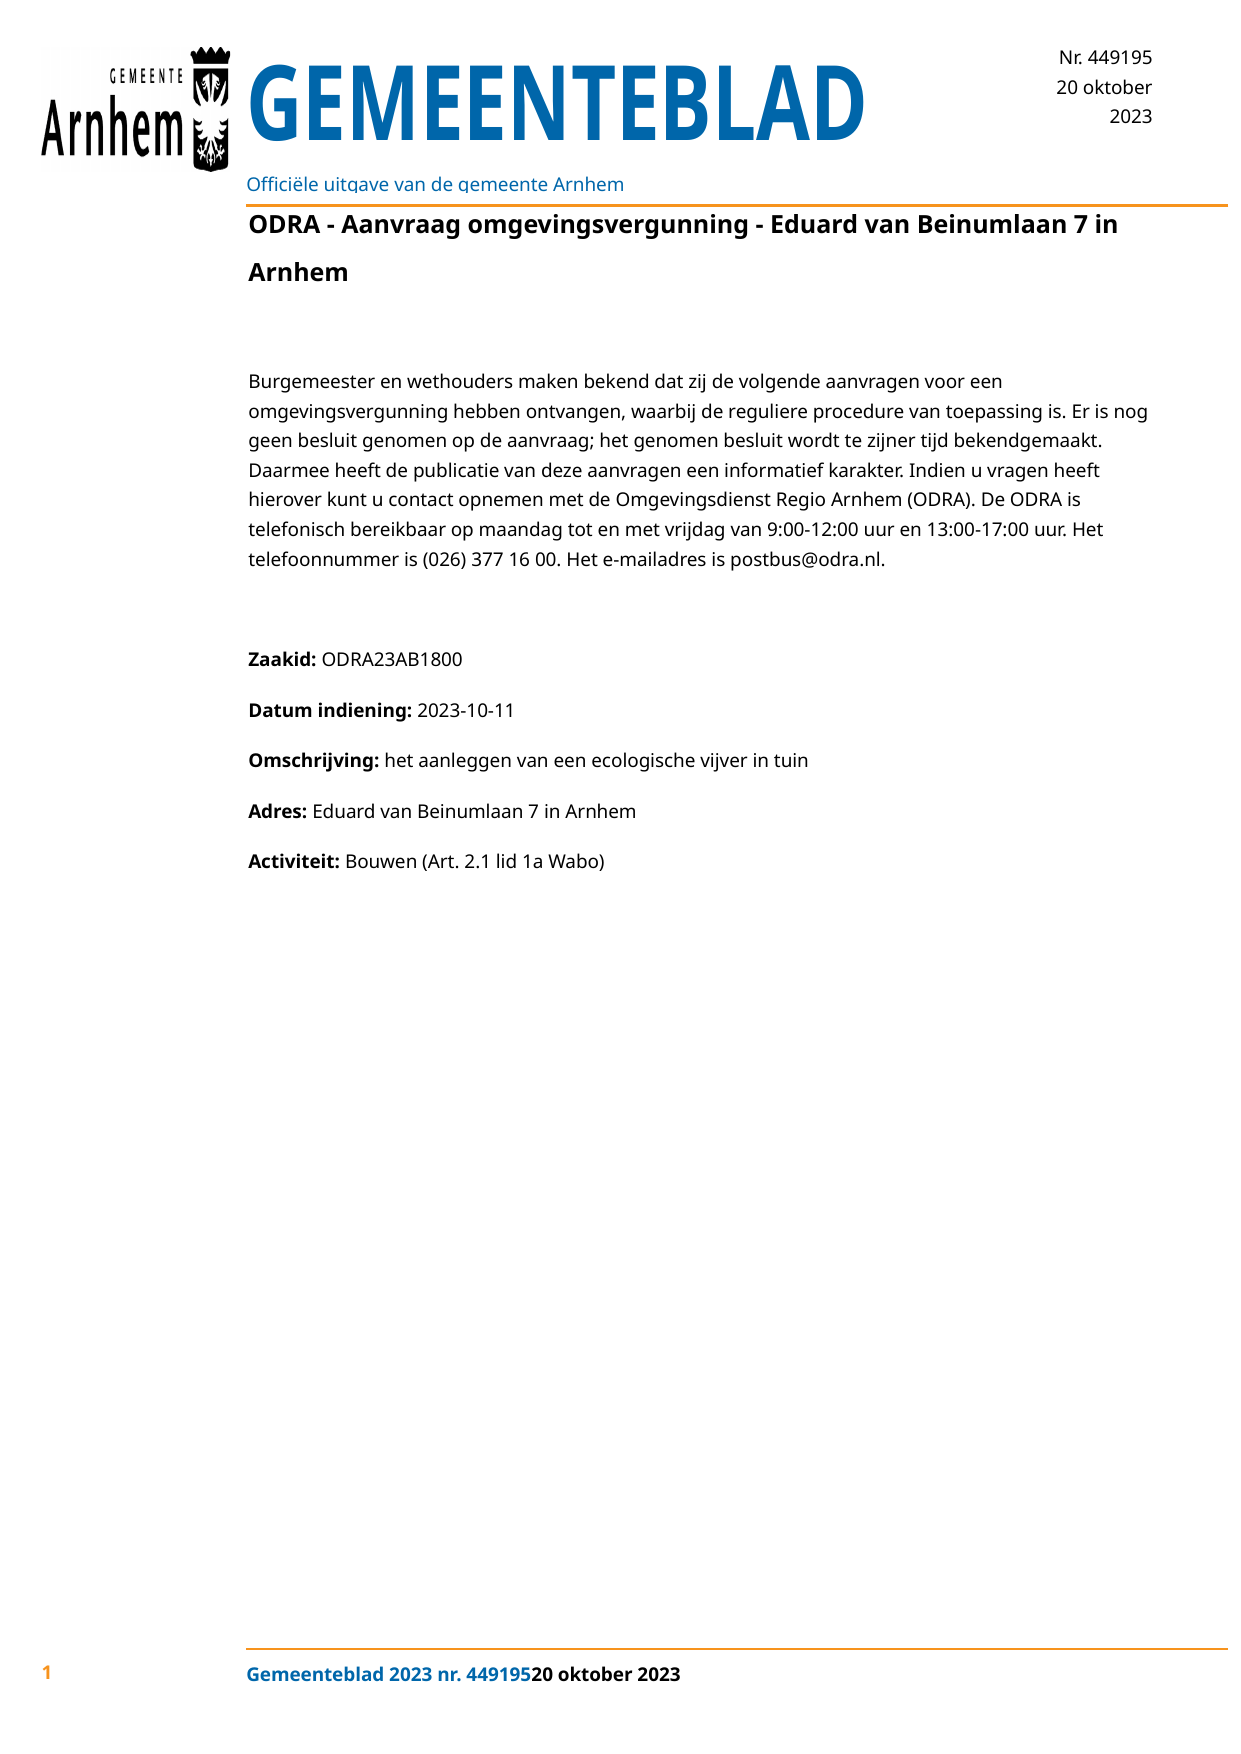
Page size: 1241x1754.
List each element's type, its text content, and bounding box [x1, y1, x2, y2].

text Burgemeester en wethouders maken bekend dat zij de volgende aanvragen voor een omgevingsvergunning hebben ontvangen, waarbij de reguliere procedure van toepassing is. Er is nog geen besluit genomen op de aanvraag; het genomen besluit wordt te zijner tijd bekendgemaakt. Daarmee heeft de publicatie van deze aanvragen een informatief karakter. Indien u vragen heeft hierover kunt u contact opnemen met de Omgevingsdienst Regio Arnhem (ODRA). De ODRA is telefonisch bereikbaar op maandag tot en met vrijdag van 9:00-12:00 uur en 13:00-17:00 uur. Het telefoonnummer is (026) 377 16 00. Het e-mailadres is postbus@odra.nl. [248, 368, 1152, 572]
text Zaakid: ODRA23AB1800 [248, 647, 1152, 672]
text Datum indiening: 2023-10-11 [248, 697, 1152, 723]
text Adres: Eduard van Beinumlaan 7 in Arnhem [248, 798, 1152, 824]
text Omschrijving: het aanleggen van een ecologische vijver in tuin [248, 747, 1152, 773]
text ODRA - Aanvraag omgevingsvergunning - Eduard van Beinumlaan 7 in Arnhem [248, 207, 1152, 288]
picture [41, 47, 231, 172]
text Activiteit: Bouwen (Art. 2.1 lid 1a Wabo) [248, 848, 1152, 874]
